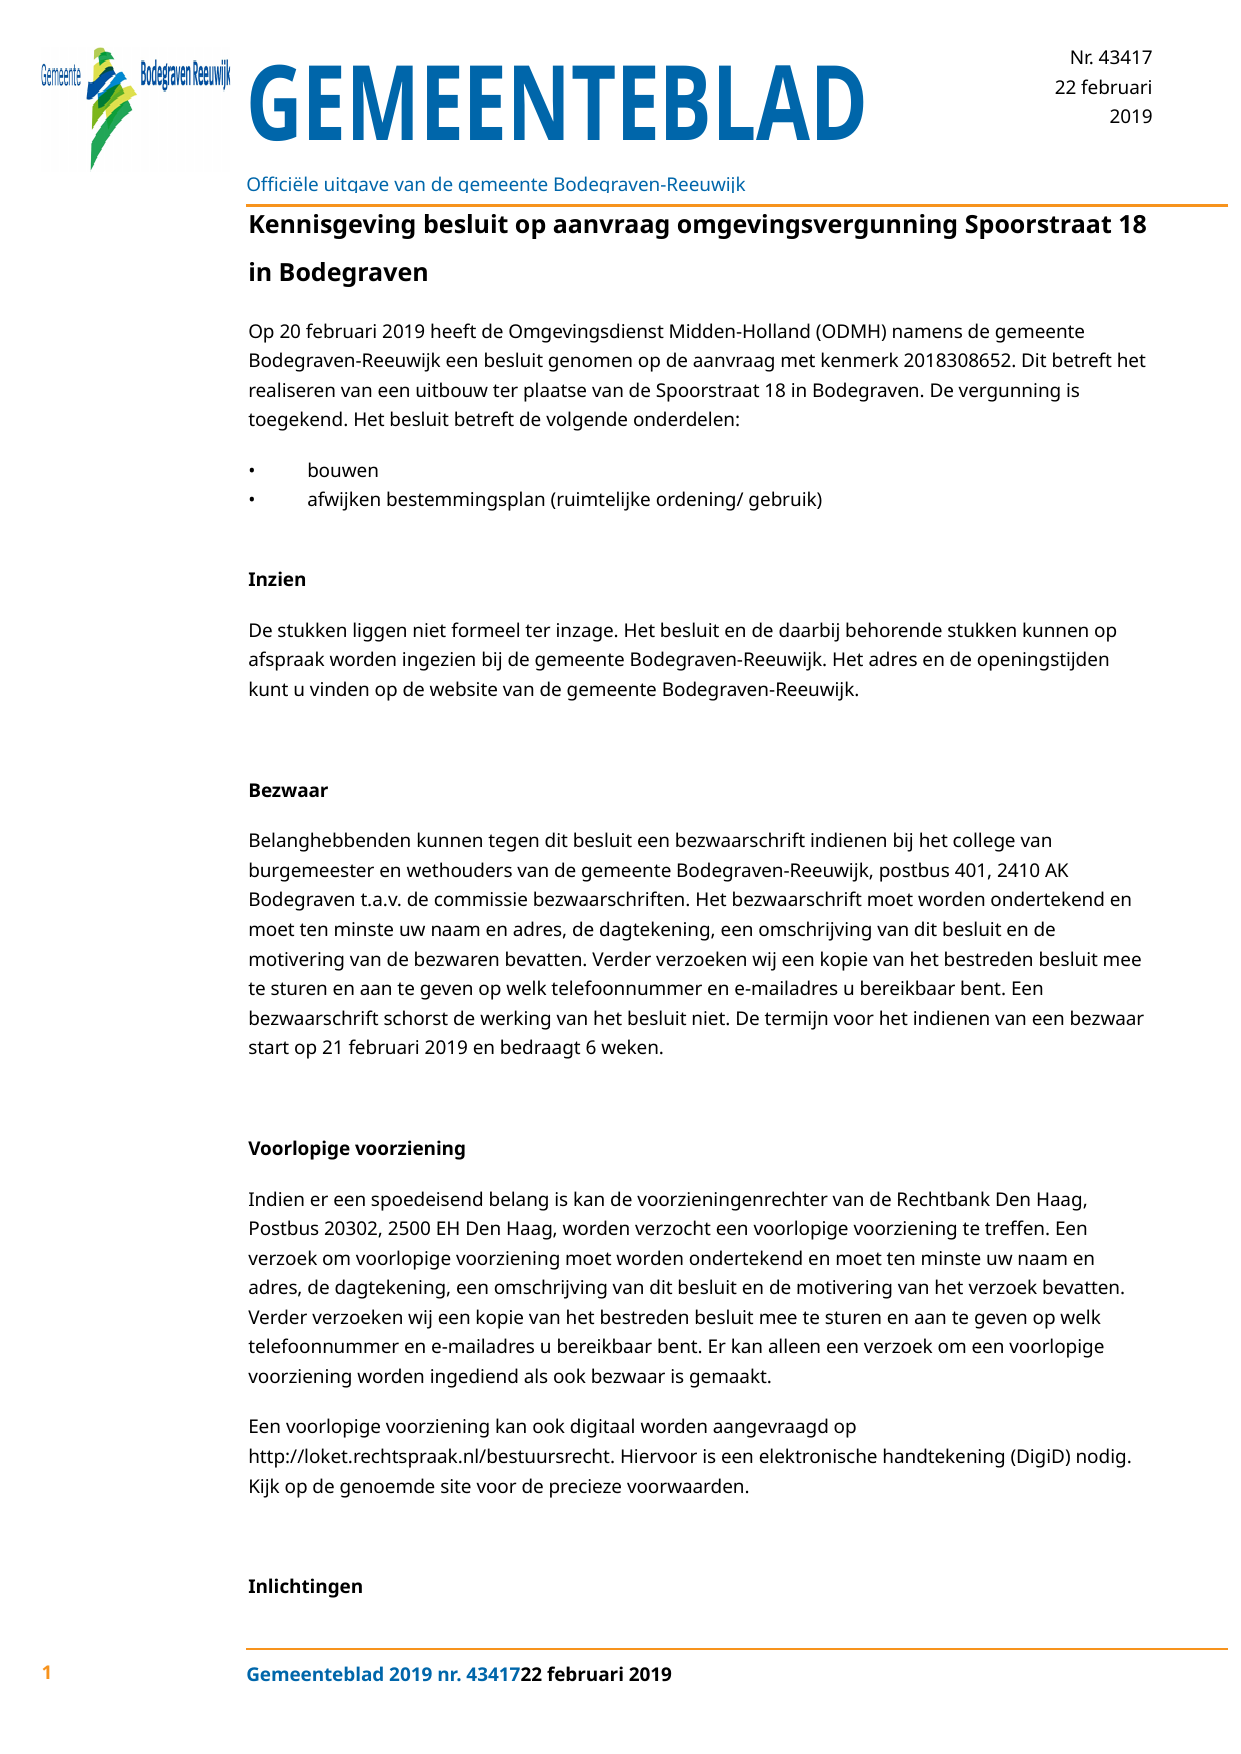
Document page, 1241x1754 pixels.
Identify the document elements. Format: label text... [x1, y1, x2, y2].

list afwijken bestemmingsplan (ruimtelijke ordening/ gebruik) [248, 487, 1152, 512]
text Indien er een spoedeisend belang is kan de voorzieningenrechter van de Rechtbank Den Haag, Postbus 20302, 2500 EH Den Haag, worden verzocht een voorlopige voorziening te treffen. Een verzoek om voorlopige voorziening moet worden ondertekend en moet ten minste uw naam en adres, de dagtekening, een omschrijving van dit besluit en de motivering van het verzoek bevatten. Verder verzoeken wij een kopie van het bestreden besluit mee te sturen en aan te geven op welk telefoonnummer en e-mailadres u bereikbaar bent. Er kan alleen een verzoek om een voorlopige voorziening worden ingediend als ook bezwaar is gemaakt. [248, 1186, 1152, 1389]
text Voorlopige voorziening [248, 1135, 1152, 1161]
text Belanghebbenden kunnen tegen dit besluit een bezwaarschrift indienen bij het college van burgemeester en wethouders van de gemeente Bodegraven-Reeuwijk, postbus 401, 2410 AK Bodegraven t.a.v. de commissie bezwaarschriften. Het bezwaarschrift moet worden ondertekend en moet ten minste uw naam en adres, de dagtekening, een omschrijving van dit besluit en de motivering van de bezwaren bevatten. Verder verzoeken wij een kopie van het bestreden besluit mee te sturen en aan te geven op welk telefoonnummer en e-mailadres u bereikbaar bent. Een bezwaarschrift schorst de werking van het besluit niet. De termijn voor het indienen van een bezwaar start op 21 februari 2019 en bedraagt 6 weken. [248, 827, 1152, 1060]
text Kennisgeving besluit op aanvraag omgevingsvergunning Spoorstraat 18 in Bodegraven [248, 207, 1152, 288]
text Inlichtingen [248, 1574, 1152, 1599]
text Op 20 februari 2019 heeft de Omgevingsdienst Midden-Holland (ODMH) namens de gemeente Bodegraven-Reeuwijk een besluit genomen op de aanvraag met kenmerk 2018308652. Dit betreft het realiseren van een uitbouw ter plaatse van de Spoorstraat 18 in Bodegraven. De vergunning is toegekend. Het besluit betreft de volgende onderdelen: [248, 318, 1152, 432]
text De stukken liggen niet formeel ter inzage. Het besluit en de daarbij behorende stukken kunnen op afspraak worden ingezien bij de gemeente Bodegraven-Reeuwijk. Het adres en de openingstijden kunt u vinden op de website van de gemeente Bodegraven-Reeuwijk. [248, 617, 1152, 702]
text Inzien [248, 567, 1152, 592]
text Een voorlopige voorziening kan ook digitaal worden aangevraagd op http://loket.rechtspraak.nl/bestuursrecht. Hiervoor is een elektronische handtekening (DigiD) nodig. Kijk op de genoemde site voor de precieze voorwaarden. [248, 1414, 1152, 1499]
list bouwen [248, 457, 1152, 483]
text Bezwaar [248, 777, 1152, 803]
picture [41, 47, 231, 172]
